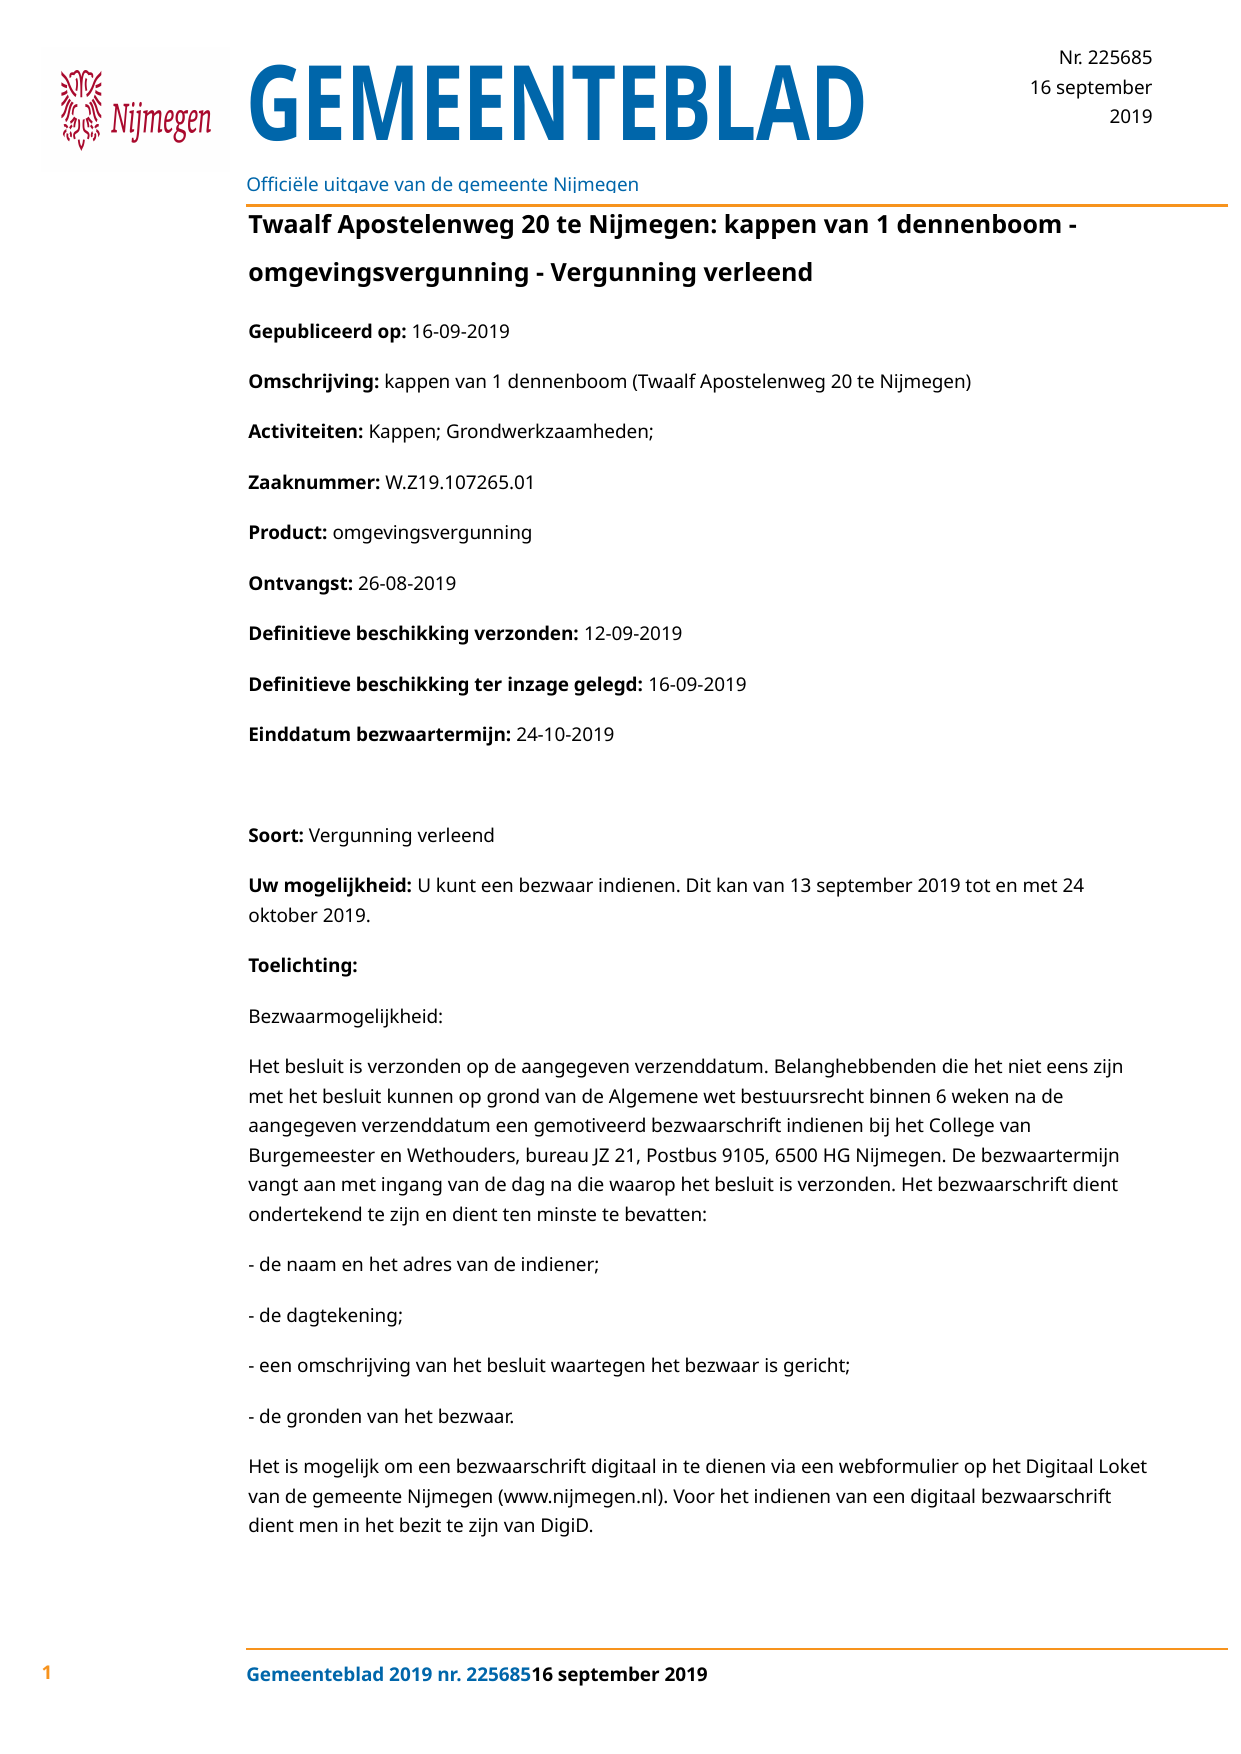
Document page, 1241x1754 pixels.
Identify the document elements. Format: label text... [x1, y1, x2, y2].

picture [41, 47, 231, 172]
text Soort: Vergunning verleend [248, 822, 1152, 848]
text - de naam en het adres van de indiener; [248, 1252, 1152, 1277]
text Bezwaarmogelijkheid: [248, 1003, 1152, 1029]
text Einddatum bezwaartermijn: 24-10-2019 [248, 721, 1152, 747]
text Definitieve beschikking ter inzage gelegd: 16-09-2019 [248, 671, 1152, 697]
text Definitieve beschikking verzonden: 12-09-2019 [248, 620, 1152, 646]
text Twaalf Apostelenweg 20 te Nijmegen: kappen van 1 dennenboom - omgevingsvergunning - Vergunning verleend [248, 207, 1152, 288]
text Ontvangst: 26-08-2019 [248, 570, 1152, 596]
text Omschrijving: kappen van 1 dennenboom (Twaalf Apostelenweg 20 te Nijmegen) [248, 368, 1152, 394]
text Gepubliceerd op: 16-09-2019 [248, 318, 1152, 344]
text - de gronden van het bezwaar. [248, 1403, 1152, 1429]
text Uw mogelijkheid: U kunt een bezwaar indienen. Dit kan van 13 september 2019 tot en met 24 oktober 2019. [248, 872, 1152, 928]
text Toelichting: [248, 952, 1152, 978]
text Het besluit is verzonden op de aangegeven verzenddatum. Belanghebbenden die het niet eens zijn met het besluit kunnen op grond van de Algemene wet bestuursrecht binnen 6 weken na de aangegeven verzenddatum een gemotiveerd bezwaarschrift indienen bij het College van Burgemeester en Wethouders, bureau JZ 21, Postbus 9105, 6500 HG Nijmegen. De bezwaartermijn vangt aan met ingang van de dag na die waarop het besluit is verzonden. Het bezwaarschrift dient ondertekend te zijn en dient ten minste te bevatten: [248, 1053, 1152, 1227]
text Product: omgevingsvergunning [248, 519, 1152, 545]
text Zaaknummer: W.Z19.107265.01 [248, 469, 1152, 495]
text - de dagtekening; [248, 1302, 1152, 1328]
text Activiteiten: Kappen; Grondwerkzaamheden; [248, 419, 1152, 444]
text Het is mogelijk om een bezwaarschrift digitaal in te dienen via een webformulier op het Digitaal Loket van de gemeente Nijmegen (www.nijmegen.nl). Voor het indienen van een digitaal bezwaarschrift dient men in het bezit te zijn van DigiD. [248, 1453, 1152, 1538]
text - een omschrijving van het besluit waartegen het bezwaar is gericht; [248, 1352, 1152, 1378]
